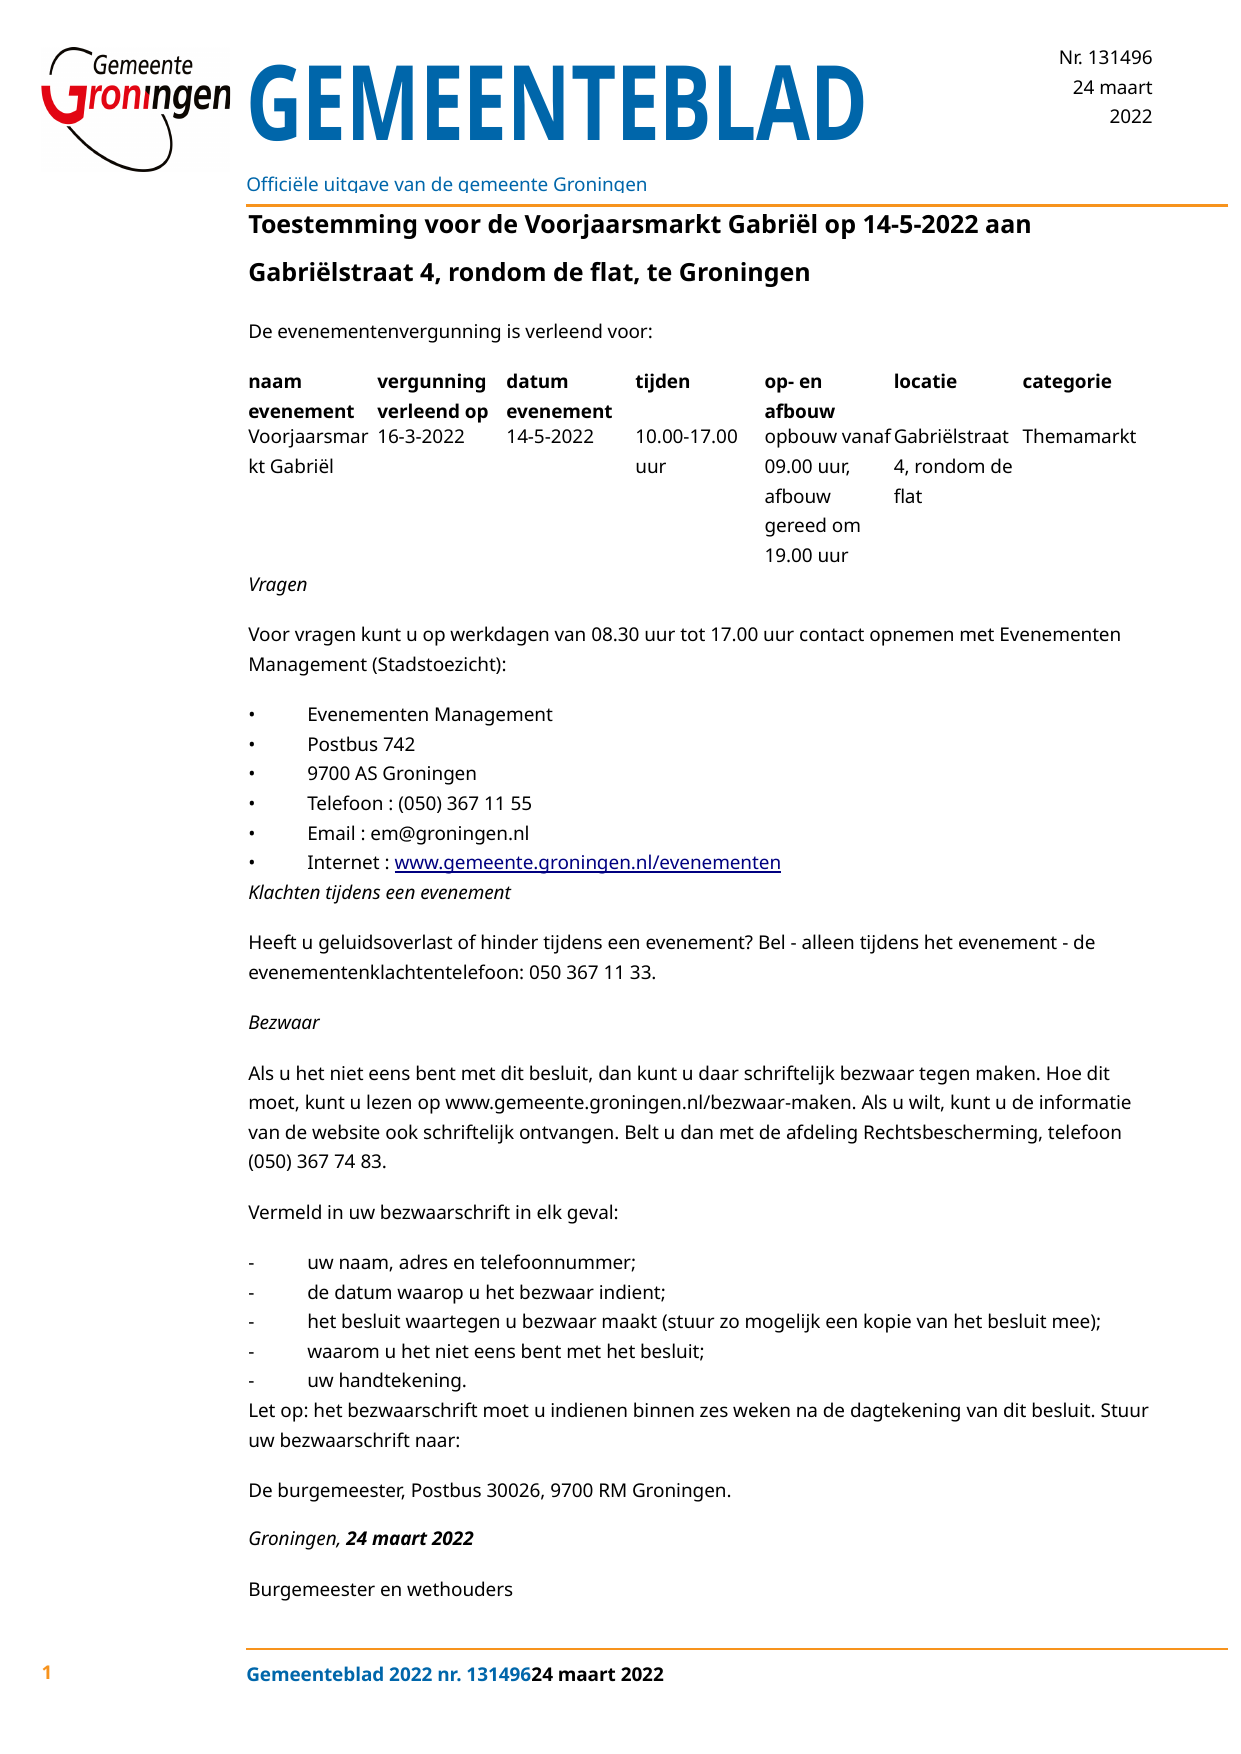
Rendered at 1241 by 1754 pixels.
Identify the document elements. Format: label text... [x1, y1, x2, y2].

list uw handtekening. [248, 1368, 1152, 1393]
text Klachten tijdens een evenement [248, 879, 1152, 905]
text Vermeld in uw bezwaarschrift in elk geval: [248, 1199, 1152, 1225]
list Postbus 742 [248, 731, 1152, 757]
text De evenementenvergunning is verleend voor: [248, 318, 1152, 344]
text Heeft u geluidsoverlast of hinder tijdens een evenement? Bel - alleen tijdens het evenement - de evenementenklachtentelefoon: 050 367 11 33. [248, 929, 1152, 985]
text Let op: het bezwaarschrift moet u indienen binnen zes weken na de dagtekening van dit besluit. Stuur uw bezwaarschrift naar: [248, 1397, 1152, 1453]
table_cell Gabriëlstraat 4, rondom de flat [894, 424, 1022, 568]
text Vragen [248, 571, 1152, 597]
table_cell opbouw vanaf 09.00 uur, afbouw gereed om 19.00 uur [764, 424, 893, 568]
table_header naam evenement [248, 369, 377, 424]
table_header vergunning verleend op [377, 369, 506, 424]
table_cell Themamarkt [1023, 424, 1152, 568]
list Evenementen Management [248, 701, 1152, 727]
list uw naam, adres en telefoonnummer; [248, 1249, 1152, 1275]
table_cell 14-5-2022 [506, 424, 635, 568]
text Bezwaar [248, 1009, 1152, 1035]
text Voor vragen kunt u op werkdagen van 08.30 uur tot 17.00 uur contact opnemen met Evenementen Management (Stadstoezicht): [248, 621, 1152, 677]
picture [41, 47, 231, 172]
text Burgemeester en wethouders [248, 1577, 1152, 1602]
list 9700 AS Groningen [248, 761, 1152, 786]
text Toestemming voor de Voorjaarsmarkt Gabriël op 14-5-2022 aan Gabriëlstraat 4, rondom de flat, te Groningen [248, 207, 1152, 288]
list waarom u het niet eens bent met het besluit; [248, 1338, 1152, 1364]
list het besluit waartegen u bezwaar maakt (stuur zo mogelijk een kopie van het besluit mee); [248, 1308, 1152, 1334]
table_cell Voorjaarsmarkt Gabriël [248, 424, 377, 568]
list Telefoon : (050) 367 11 55 [248, 790, 1152, 816]
list Email : em@groningen.nl [248, 820, 1152, 846]
text Groningen, 24 maart 2022 [248, 1525, 1152, 1551]
list de datum waarop u het bezwaar indient; [248, 1279, 1152, 1305]
table_header datum evenement [506, 369, 635, 424]
table_header categorie [1023, 369, 1152, 424]
text Als u het niet eens bent met dit besluit, dan kunt u daar schriftelijk bezwaar tegen maken. Hoe dit moet, kunt u lezen op www.gemeente.groningen.nl/bezwaar-maken. Als u wilt, kunt u de informatie van de website ook schriftelijk ontvangen. Belt u dan met de afdeling Rechtsbescherming, telefoon (050) 367 74 83. [248, 1060, 1152, 1174]
text De burgemeester, Postbus 30026, 9700 RM Groningen. [248, 1477, 1152, 1503]
table_cell 10.00-17.00 uur [635, 424, 764, 568]
table_header op- en afbouw [764, 369, 893, 424]
table_header locatie [894, 369, 1022, 424]
table_header tijden [635, 369, 764, 424]
list Internet : www.gemeente.groningen.nl/evenementen [248, 849, 1152, 875]
table_cell 16-3-2022 [377, 424, 506, 568]
